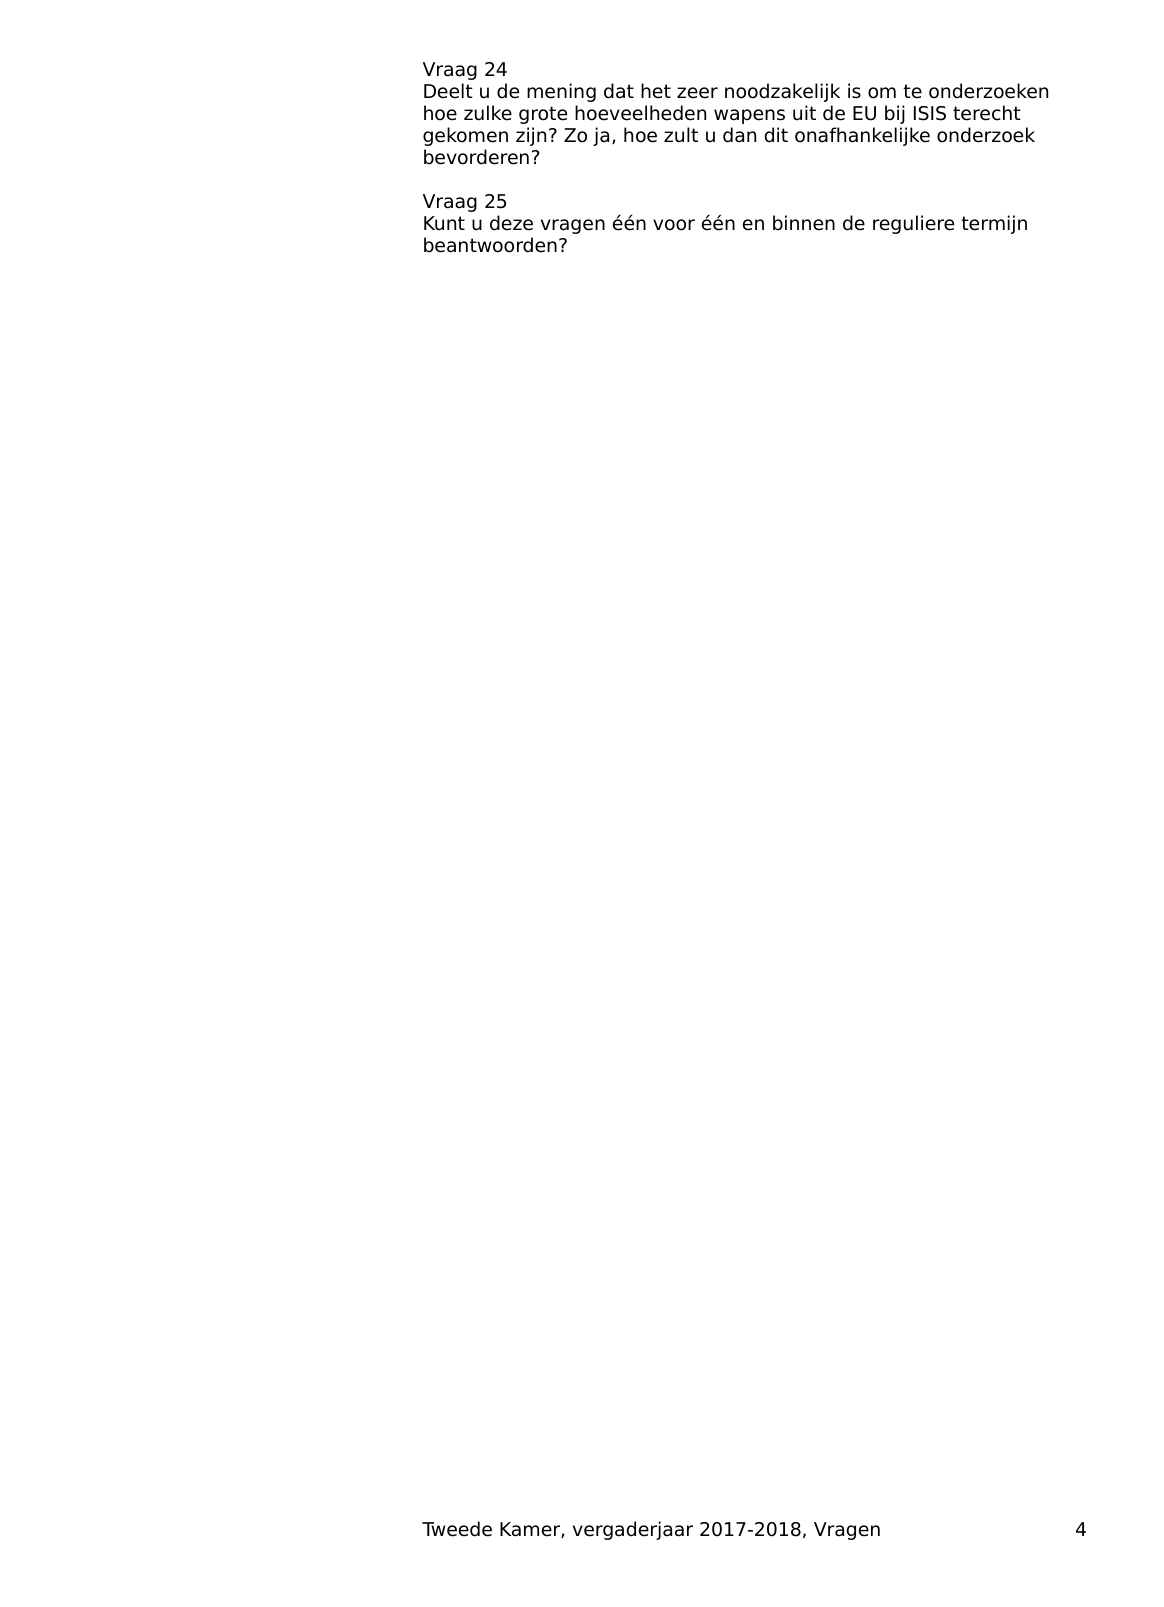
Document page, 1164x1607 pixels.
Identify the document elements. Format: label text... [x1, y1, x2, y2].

text Vraag 25 [422, 191, 1087, 213]
text Deelt u de mening dat het zeer noodzakelijk is om te onderzoeken hoe zulke grote hoeveelheden wapens uit de EU bij ISIS terecht gekomen zijn? Zo ja, hoe zult u dan dit onafhankelijke onderzoek bevorderen? [422, 81, 1087, 169]
text Vraag 24 [422, 59, 1087, 81]
text Kunt u deze vragen één voor één en binnen de reguliere termijn beantwoorden? [422, 213, 1087, 257]
